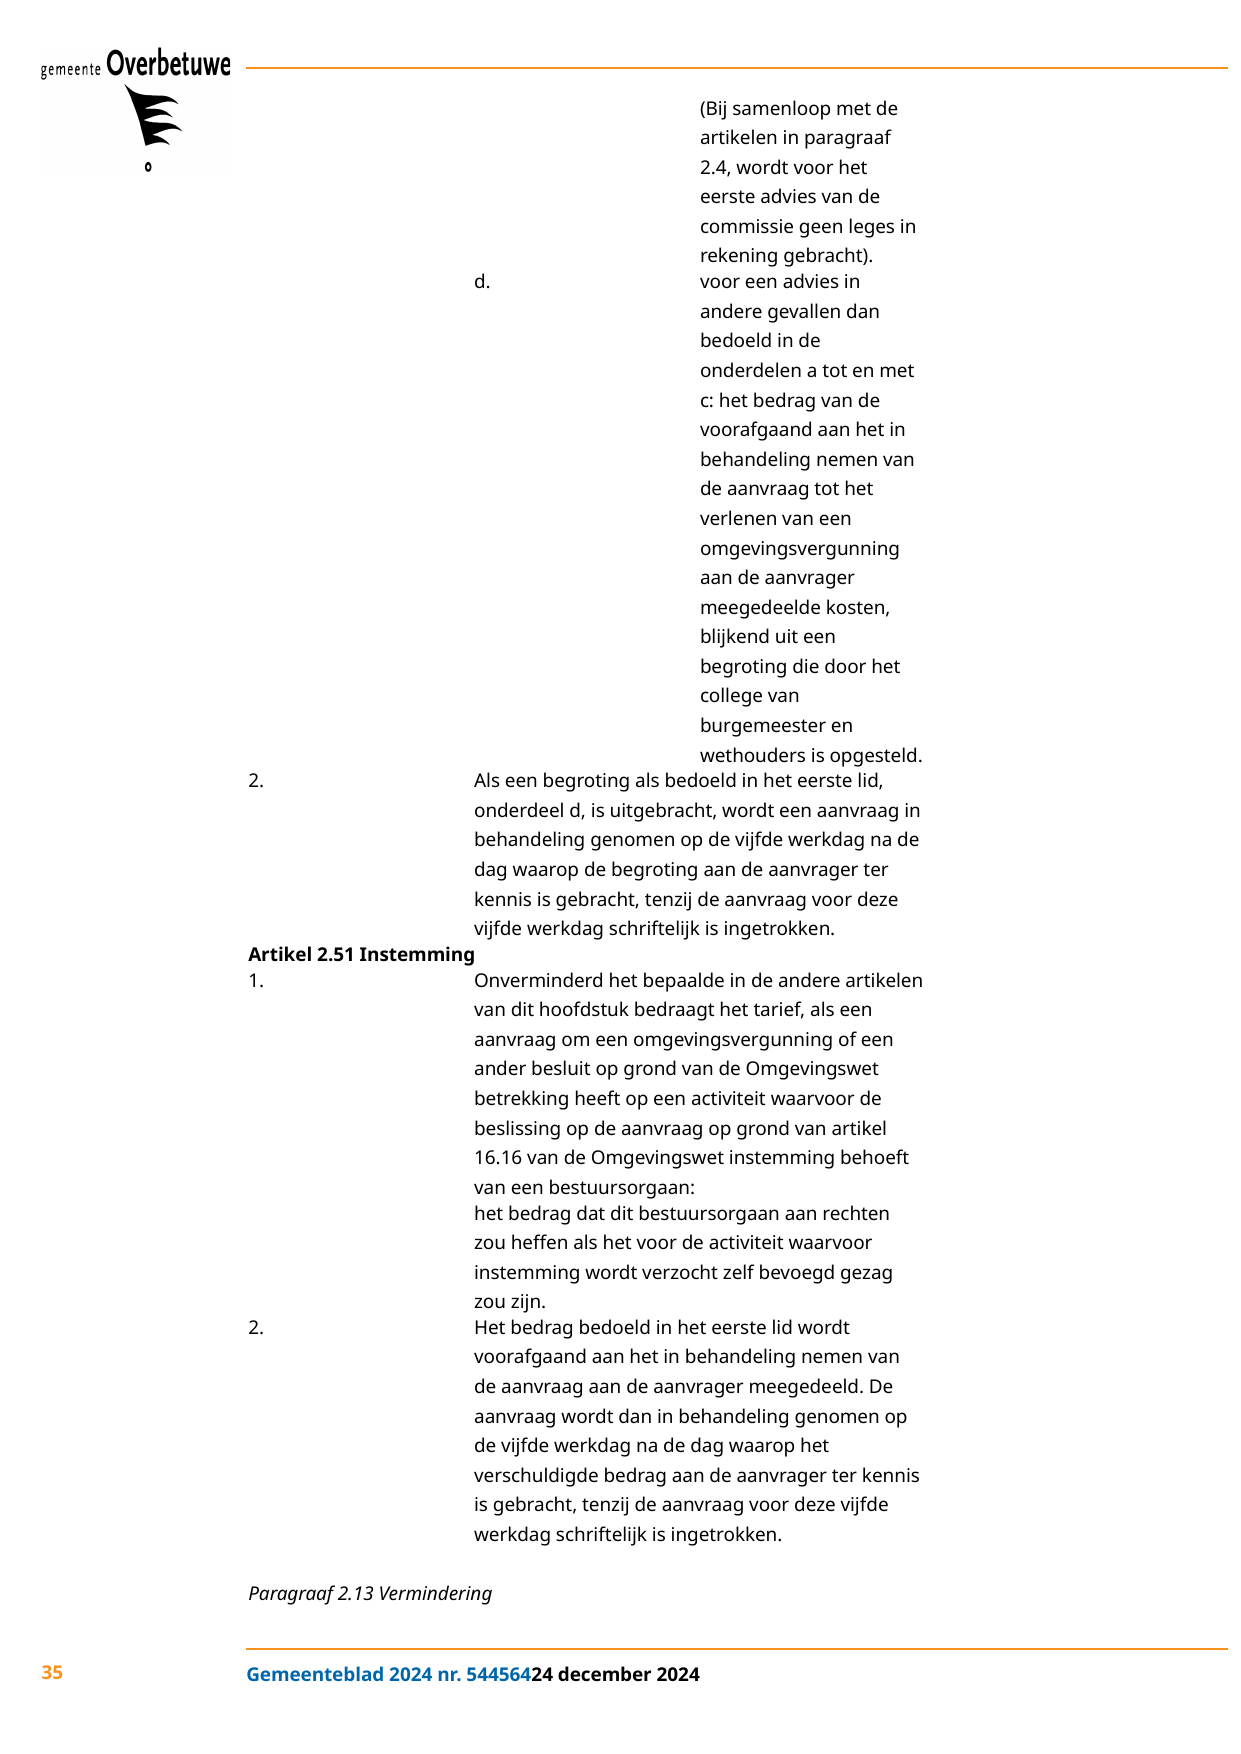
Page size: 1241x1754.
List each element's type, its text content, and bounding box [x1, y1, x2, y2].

text Paragraaf 2.13 Vermindering [248, 1580, 1152, 1606]
table_cell Artikel 2.51 Instemming [248, 941, 926, 967]
table_cell [926, 95, 1152, 268]
table_cell [926, 967, 1152, 1200]
table_cell Onverminderd het bepaalde in de andere artikelen van dit hoofdstuk bedraagt het tarief, als een aanvraag om een omgevingsvergunning of een ander besluit op grond van de Omgevingswet betrekking heeft op een activiteit waarvoor de beslissing op de aanvraag op grond van artikel 16.16 van de Omgevingswet instemming behoeft van een bestuursorgaan: [474, 967, 926, 1200]
table_cell [474, 95, 700, 268]
table_cell (Bij samenloop met de artikelen in paragraaf 2.4, wordt voor het eerste advies van de commissie geen leges in rekening gebracht). [700, 95, 926, 268]
table_cell 1. [248, 967, 474, 1200]
table_cell Als een begroting als bedoeld in het eerste lid, onderdeel d, is uitgebracht, wordt een aanvraag in behandeling genomen op de vijfde werkdag na de dag waarop de begroting aan de aanvrager ter kennis is gebracht, tenzij de aanvraag voor deze vijfde werkdag schriftelijk is ingetrokken. [474, 768, 926, 941]
table_cell [926, 1200, 1152, 1314]
picture [41, 47, 231, 172]
table_cell 2. [248, 1314, 474, 1547]
table_cell Het bedrag bedoeld in het eerste lid wordt voorafgaand aan het in behandeling nemen van de aanvraag aan de aanvrager meegedeeld. De aanvraag wordt dan in behandeling genomen op de vijfde werkdag na de dag waarop het verschuldigde bedrag aan de aanvrager ter kennis is gebracht, tenzij de aanvraag voor deze vijfde werkdag schriftelijk is ingetrokken. [474, 1314, 926, 1547]
table_cell [926, 1314, 1152, 1547]
table_cell [926, 269, 1152, 767]
table_cell [248, 95, 474, 268]
table_cell voor een advies in andere gevallen dan bedoeld in de onderdelen a tot en met c: het bedrag van de voorafgaand aan het in behandeling nemen van de aanvraag tot het verlenen van een omgevingsvergunning aan de aanvrager meegedeelde kosten, blijkend uit een begroting die door het college van burgemeester en wethouders is opgesteld. [700, 269, 926, 767]
table_cell [926, 941, 1152, 967]
table_cell [926, 768, 1152, 941]
table_cell het bedrag dat dit bestuursorgaan aan rechten zou heffen als het voor de activiteit waarvoor instemming wordt verzocht zelf bevoegd gezag zou zijn. [474, 1200, 926, 1314]
table_cell [248, 1200, 474, 1314]
table_cell [248, 269, 474, 767]
table_cell d. [474, 269, 700, 767]
table_cell 2. [248, 768, 474, 941]
